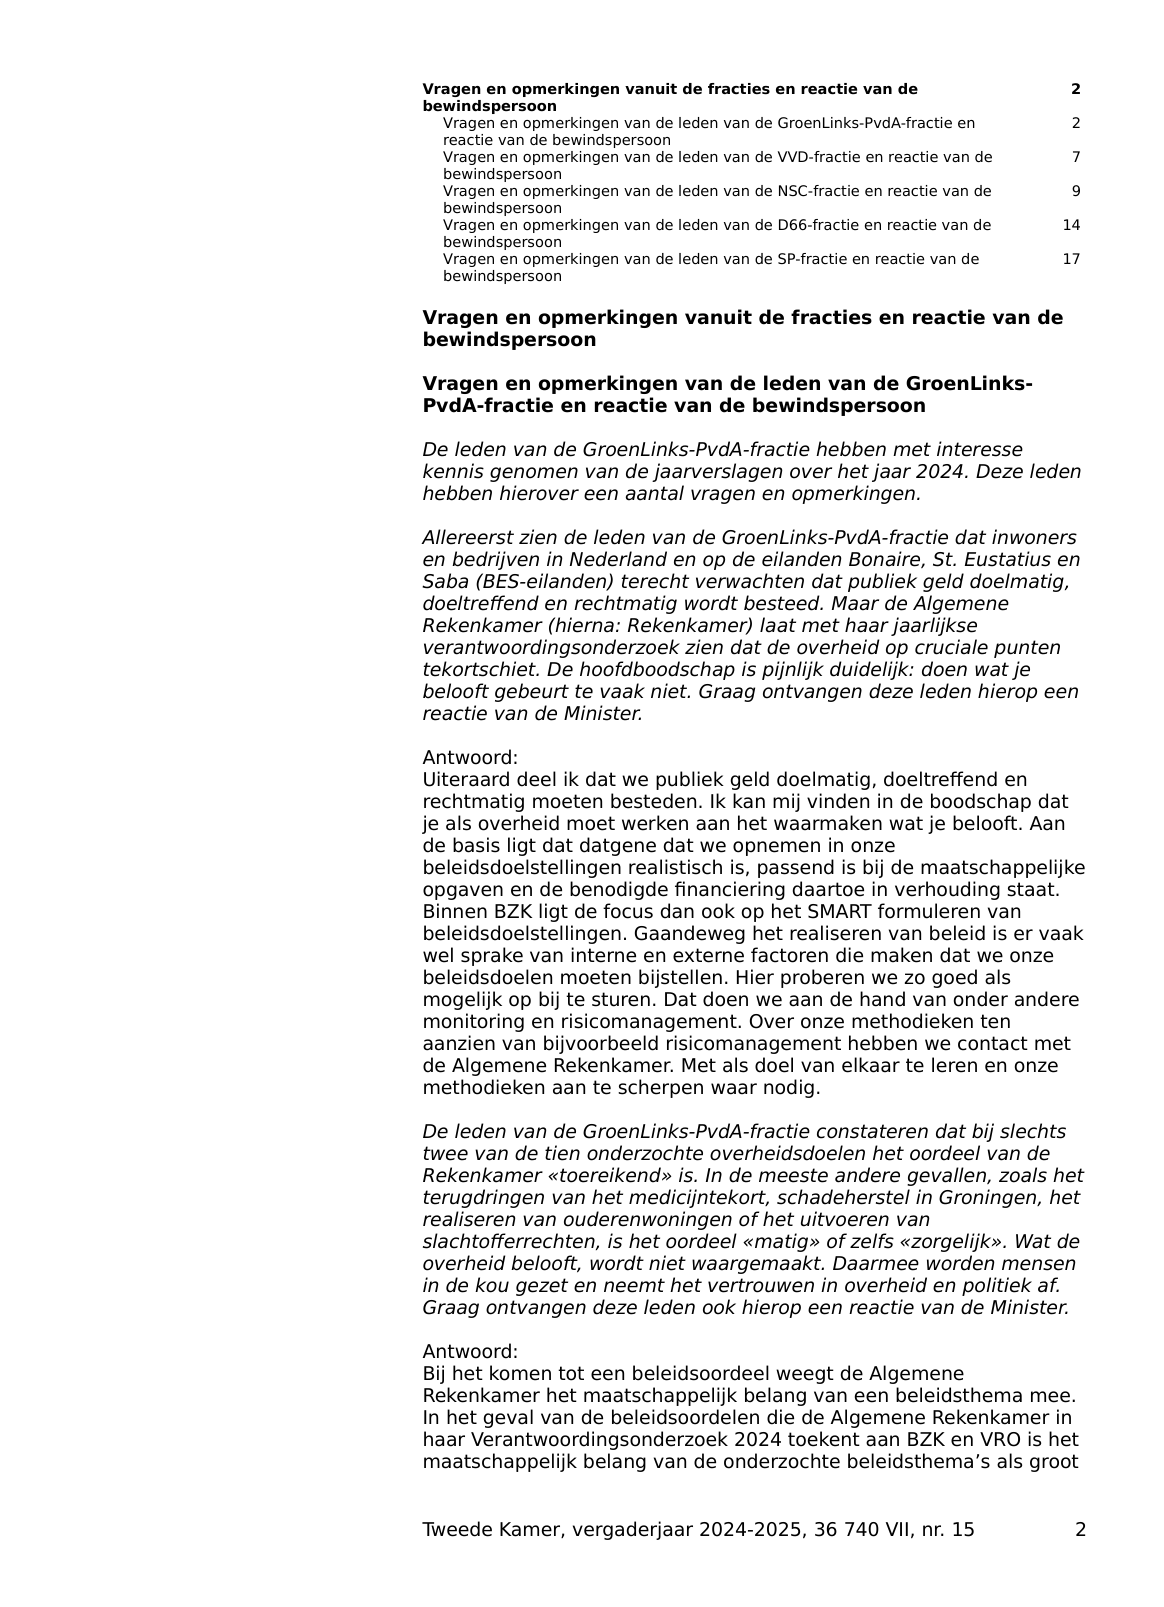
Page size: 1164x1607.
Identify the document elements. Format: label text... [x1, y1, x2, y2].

text Antwoord: [422, 747, 1087, 769]
table_cell [422, 115, 437, 149]
table_cell Vragen en opmerkingen van de leden van de D66-fractie en reactie van de bewindspersoon [437, 217, 1028, 251]
table_cell 14 [1028, 217, 1087, 251]
table_cell 2 [1028, 115, 1087, 149]
text De leden van de GroenLinks-PvdA-fractie hebben met interesse kennis genomen van de jaarverslagen over het jaar 2024. Deze leden hebben hierover een aantal vragen en opmerkingen. [422, 439, 1087, 505]
table_cell Vragen en opmerkingen van de leden van de NSC-fractie en reactie van de bewindspersoon [437, 183, 1028, 217]
text Uiteraard deel ik dat we publiek geld doelmatig, doeltreffend en rechtmatig moeten besteden. Ik kan mij vinden in de boodschap dat je als overheid moet werken aan het waarmaken wat je belooft. Aan de basis ligt dat datgene dat we opnemen in onze beleidsdoelstellingen realistisch is, passend is bij de maatschappelijke opgaven en de benodigde financiering daartoe in verhouding staat. Binnen BZK ligt de focus dan ook op het SMART formuleren van beleidsdoelstellingen. Gaandeweg het realiseren van beleid is er vaak wel sprake van interne en externe factoren die maken dat we onze beleidsdoelen moeten bijstellen. Hier proberen we zo goed als mogelijk op bij te sturen. Dat doen we aan de hand van onder andere monitoring en risicomanagement. Over onze methodieken ten aanzien van bijvoorbeeld risicomanagement hebben we contact met de Algemene Rekenkamer. Met als doel van elkaar te leren en onze methodieken aan te scherpen waar nodig. [422, 769, 1087, 1099]
table_cell Vragen en opmerkingen van de leden van de GroenLinks-PvdA-fractie en reactie van de bewindspersoon [437, 115, 1028, 149]
table_cell Vragen en opmerkingen van de leden van de VVD-fractie en reactie van de bewindspersoon [437, 149, 1028, 183]
subtitle Vragen en opmerkingen van de leden van de GroenLinks-PvdA-fractie en reactie van de bewindspersoon [422, 373, 1087, 417]
text Allereerst zien de leden van de GroenLinks-PvdA-fractie dat inwoners en bedrijven in Nederland en op de eilanden Bonaire, St. Eustatius en Saba (BES-eilanden) terecht verwachten dat publiek geld doelmatig, doeltreffend en rechtmatig wordt besteed. Maar de Algemene Rekenkamer (hierna: Rekenkamer) laat met haar jaarlijkse verantwoordingsonderzoek zien dat de overheid op cruciale punten tekortschiet. De hoofdboodschap is pijnlijk duidelijk: doen wat je belooft gebeurt te vaak niet. Graag ontvangen deze leden hierop een reactie van de Minister. [422, 527, 1087, 725]
table_cell Vragen en opmerkingen van de leden van de SP-fractie en reactie van de bewindspersoon [437, 251, 1028, 285]
table_cell [422, 217, 437, 251]
table_cell 9 [1028, 183, 1087, 217]
text De leden van de GroenLinks-PvdA-fractie constateren dat bij slechts twee van de tien onderzochte overheidsdoelen het oordeel van de Rekenkamer «toereikend» is. In de meeste andere gevallen, zoals het terugdringen van het medicijntekort, schadeherstel in Groningen, het realiseren van ouderenwoningen of het uitvoeren van slachtofferrechten, is het oordeel «matig» of zelfs «zorgelijk». Wat de overheid belooft, wordt niet waargemaakt. Daarmee worden mensen in de kou gezet en neemt het vertrouwen in overheid en politiek af. Graag ontvangen deze leden ook hierop een reactie van de Minister. [422, 1121, 1087, 1319]
table_cell [422, 183, 437, 217]
table_cell 7 [1028, 149, 1087, 183]
text Bij het komen tot een beleidsoordeel weegt de Algemene Rekenkamer het maatschappelijk belang van een beleidsthema mee. In het geval van de beleidsoordelen die de Algemene Rekenkamer in haar Verantwoordingsonderzoek 2024 toekent aan BZK en VRO is het maatschappelijk belang van de onderzochte beleidsthema’s als groot [422, 1363, 1087, 1473]
table_cell 17 [1028, 251, 1087, 285]
text Antwoord: [422, 1341, 1087, 1363]
table_header Vragen en opmerkingen vanuit de fracties en reactie van de bewindspersoon [422, 81, 1028, 115]
table_cell [422, 251, 437, 285]
subtitle Vragen en opmerkingen vanuit de fracties en reactie van de bewindspersoon [422, 307, 1087, 351]
table_cell [422, 149, 437, 183]
table_header 2 [1028, 81, 1087, 115]
